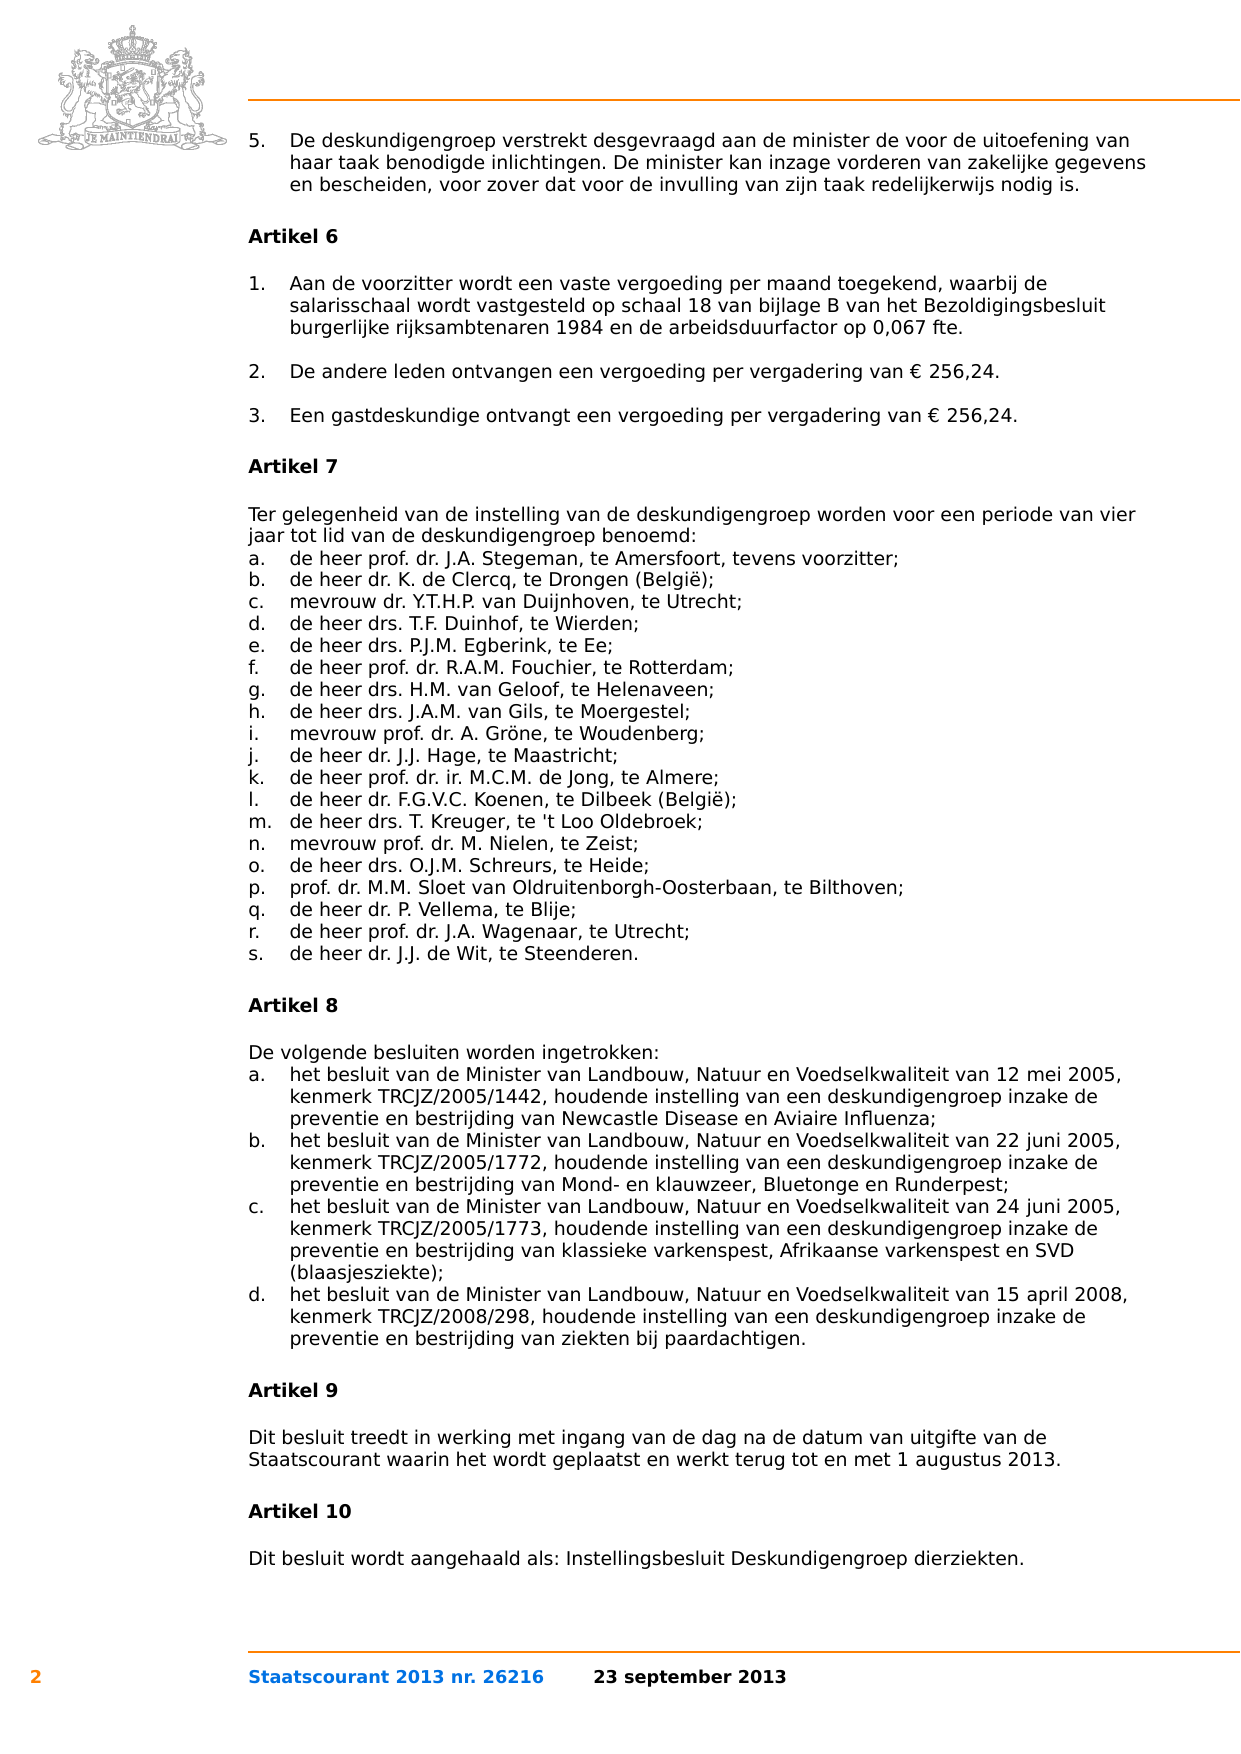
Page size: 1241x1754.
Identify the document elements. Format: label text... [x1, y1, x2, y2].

text j. de heer dr. J.J. Hage, te Maastricht; [248, 745, 1163, 767]
text q. de heer dr. P. Vellema, te Blije; [248, 899, 1163, 921]
text 2. De andere leden ontvangen een vergoeding per vergadering van € 256,24. [248, 361, 1163, 383]
text e. de heer drs. P.J.M. Egberink, te Ee; [248, 635, 1163, 657]
text c. het besluit van de Minister van Landbouw, Natuur en Voedselkwaliteit van 24 juni 2005, kenmerk TRCJZ/2005/1773, houdende instelling van een deskundigengroep inzake de preventie en bestrijding van klassieke varkenspest, Afrikaanse varkenspest en SVD (blaasjesziekte); [248, 1196, 1163, 1284]
text m. de heer drs. T. Kreuger, te 't Loo Oldebroek; [248, 811, 1163, 833]
text Dit besluit wordt aangehaald als: Instellingsbesluit Deskundigengroep dierziekten. [248, 1548, 1163, 1569]
subtitle Artikel 10 [248, 1501, 1163, 1523]
text o. de heer drs. O.J.M. Schreurs, te Heide; [248, 855, 1163, 877]
text f. de heer prof. dr. R.A.M. Fouchier, te Rotterdam; [248, 657, 1163, 679]
subtitle Artikel 6 [248, 226, 1163, 248]
text b. de heer dr. K. de Clercq, te Drongen (België); [248, 569, 1163, 591]
text 1. Aan de voorzitter wordt een vaste vergoeding per maand toegekend, waarbij de salarisschaal wordt vastgesteld op schaal 18 van bijlage B van het Bezoldigingsbesluit burgerlijke rijksambtenaren 1984 en de arbeidsduurfactor op 0,067 fte. [248, 273, 1163, 339]
text h. de heer drs. J.A.M. van Gils, te Moergestel; [248, 701, 1163, 723]
text i. mevrouw prof. dr. A. Gröne, te Woudenberg; [248, 723, 1163, 745]
text n. mevrouw prof. dr. M. Nielen, te Zeist; [248, 833, 1163, 855]
text De volgende besluiten worden ingetrokken: [248, 1042, 1163, 1064]
text a. de heer prof. dr. J.A. Stegeman, te Amersfoort, tevens voorzitter; [248, 547, 1163, 569]
text d. het besluit van de Minister van Landbouw, Natuur en Voedselkwaliteit van 15 april 2008, kenmerk TRCJZ/2008/298, houdende instelling van een deskundigengroep inzake de preventie en bestrijding van ziekten bij paardachtigen. [248, 1284, 1163, 1350]
text Dit besluit treedt in werking met ingang van de dag na de datum van uitgifte van de Staatscourant waarin het wordt geplaatst en werkt terug tot en met 1 augustus 2013. [248, 1427, 1163, 1471]
text 3. Een gastdeskundige ontvangt een vergoeding per vergadering van € 256,24. [248, 404, 1163, 426]
text b. het besluit van de Minister van Landbouw, Natuur en Voedselkwaliteit van 22 juni 2005, kenmerk TRCJZ/2005/1772, houdende instelling van een deskundigengroep inzake de preventie en bestrijding van Mond- en klauwzeer, Bluetonge en Runderpest; [248, 1130, 1163, 1196]
text 5. De deskundigengroep verstrekt desgevraagd aan de minister de voor de uitoefening van haar taak benodigde inlichtingen. De minister kan inzage vorderen van zakelijke gegevens en bescheiden, voor zover dat voor de invulling van zijn taak redelijkerwijs nodig is. [248, 130, 1163, 196]
picture [38, 25, 227, 150]
text a. het besluit van de Minister van Landbouw, Natuur en Voedselkwaliteit van 12 mei 2005, kenmerk TRCJZ/2005/1442, houdende instelling van een deskundigengroep inzake de preventie en bestrijding van Newcastle Disease en Aviaire Influenza; [248, 1064, 1163, 1130]
text p. prof. dr. M.M. Sloet van Oldruitenborgh-Oosterbaan, te Bilthoven; [248, 877, 1163, 899]
subtitle Artikel 9 [248, 1380, 1163, 1402]
text s. de heer dr. J.J. de Wit, te Steenderen. [248, 943, 1163, 965]
text d. de heer drs. T.F. Duinhof, te Wierden; [248, 613, 1163, 635]
subtitle Artikel 8 [248, 995, 1163, 1017]
text k. de heer prof. dr. ir. M.C.M. de Jong, te Almere; [248, 767, 1163, 789]
text c. mevrouw dr. Y.T.H.P. van Duijnhoven, te Utrecht; [248, 591, 1163, 613]
text l. de heer dr. F.G.V.C. Koenen, te Dilbeek (België); [248, 789, 1163, 811]
text r. de heer prof. dr. J.A. Wagenaar, te Utrecht; [248, 921, 1163, 943]
subtitle Artikel 7 [248, 456, 1163, 478]
text Ter gelegenheid van de instelling van de deskundigengroep worden voor een periode van vier jaar tot lid van de deskundigengroep benoemd: [248, 503, 1163, 547]
text g. de heer drs. H.M. van Geloof, te Helenaveen; [248, 679, 1163, 701]
